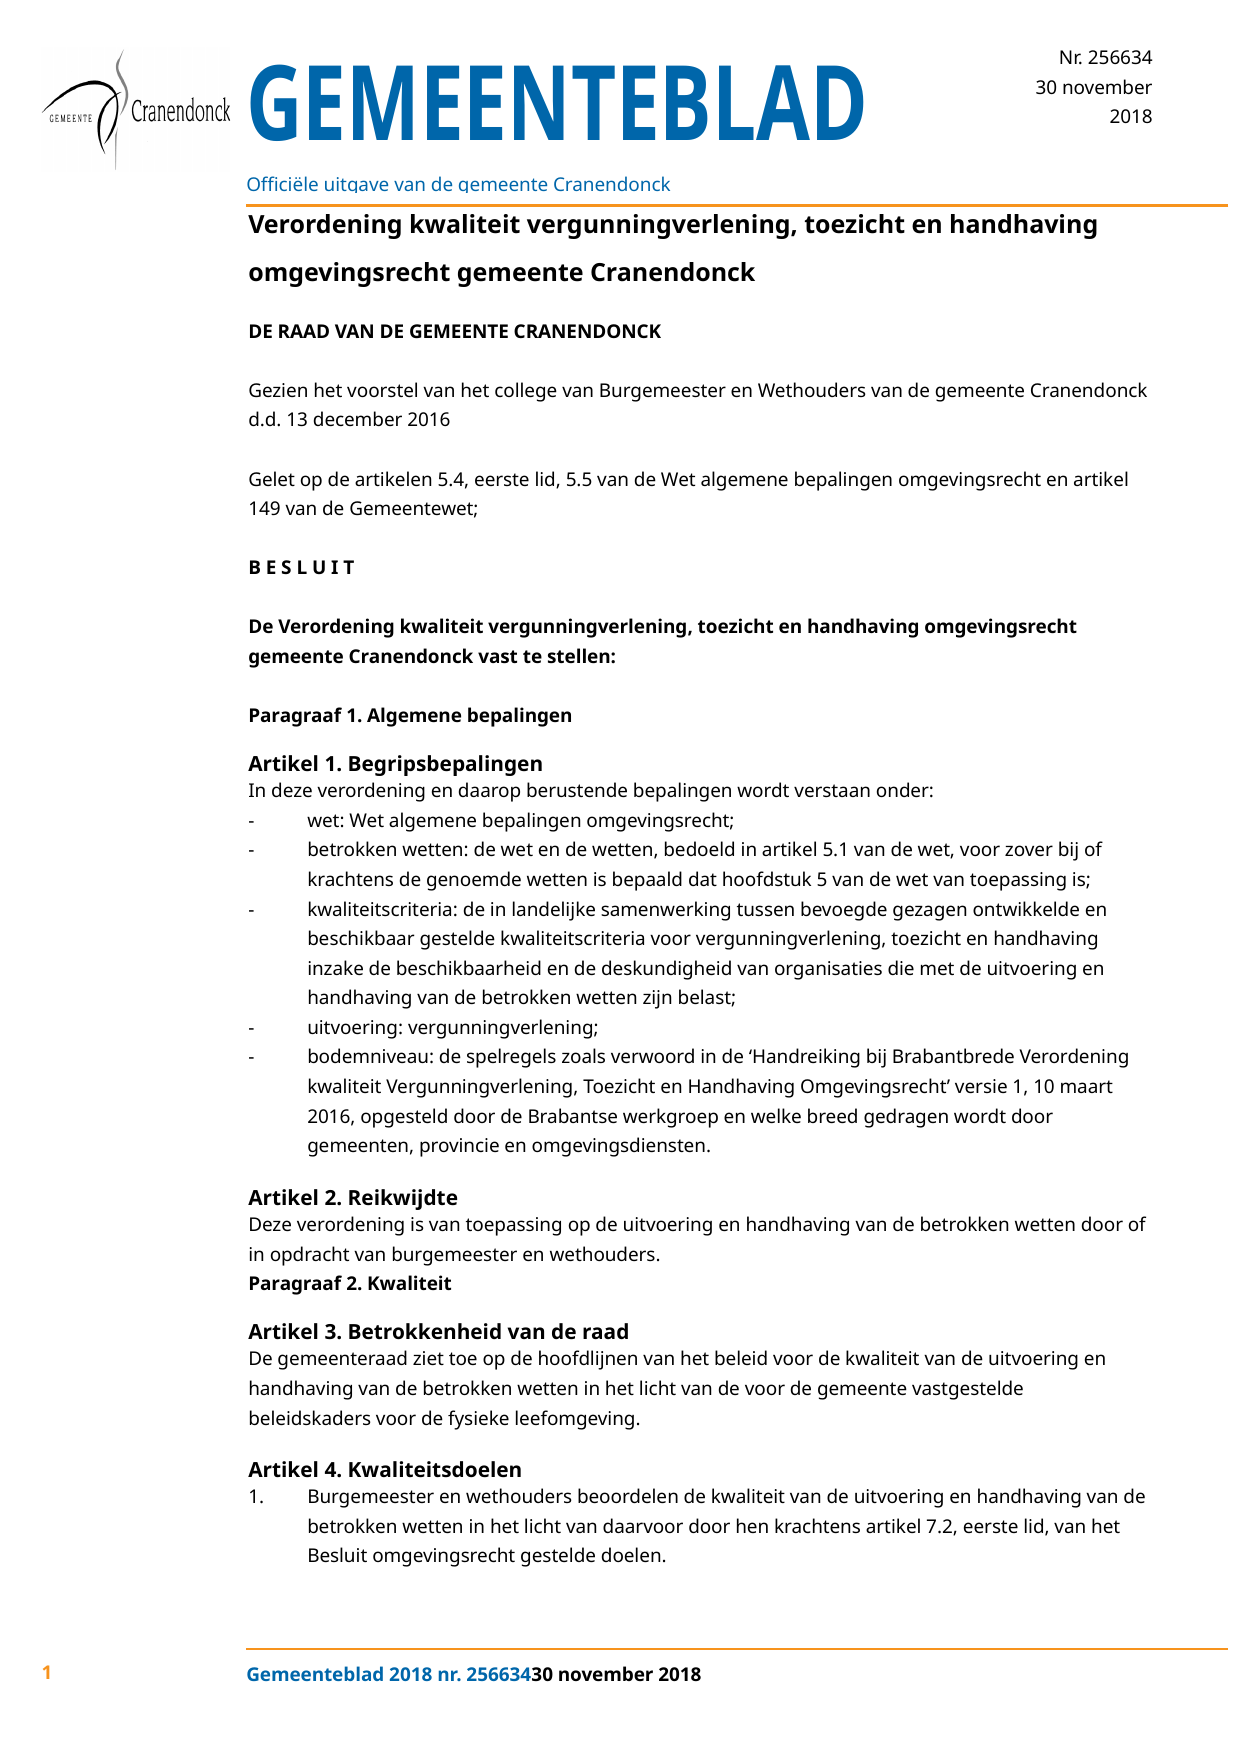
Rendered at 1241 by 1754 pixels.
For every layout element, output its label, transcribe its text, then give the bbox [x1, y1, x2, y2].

list uitvoering: vergunningverlening; [248, 1014, 1152, 1040]
text B E S L U I T [248, 554, 1152, 580]
text Artikel 3. Betrokkenheid van de raad [248, 1317, 1152, 1346]
text Artikel 4. Kwaliteitsdoelen [248, 1455, 1152, 1483]
list wet: Wet algemene bepalingen omgevingsrecht; [248, 807, 1152, 833]
text Paragraaf 1. Algemene bepalingen [248, 702, 1152, 728]
text Verordening kwaliteit vergunningverlening, toezicht en handhaving omgevingsrecht gemeente Cranendonck [248, 207, 1152, 288]
text Artikel 1. Begripsbepalingen [248, 749, 1152, 777]
text De Verordening kwaliteit vergunningverlening, toezicht en handhaving omgevingsrecht gemeente Cranendonck vast te stellen: [248, 614, 1152, 669]
text Artikel 2. Reikwijdte [248, 1183, 1152, 1211]
list Burgemeester en wethouders beoordelen de kwaliteit van de uitvoering en handhaving van de betrokken wetten in het licht van daarvoor door hen krachtens artikel 7.2, eerste lid, van het Besluit omgevingsrecht gestelde doelen. [248, 1483, 1152, 1568]
text Gezien het voorstel van het college van Burgemeester en Wethouders van de gemeente Cranendonck [248, 377, 1152, 403]
text in opdracht van burgemeester en wethouders. [248, 1241, 1152, 1267]
list kwaliteitscriteria: de in landelijke samenwerking tussen bevoegde gezagen ontwikkelde en beschikbaar gestelde kwaliteitscriteria voor vergunningverlening, toezicht en handhaving inzake de beschikbaarheid en de deskundigheid van organisaties die met de uitvoering en handhaving van de betrokken wetten zijn belast; [248, 896, 1152, 1010]
text Gelet op de artikelen 5.4, eerste lid, 5.5 van de Wet algemene bepalingen omgevingsrecht en artikel [248, 466, 1152, 492]
text d.d. 13 december 2016 [248, 407, 1152, 432]
text Deze verordening is van toepassing op de uitvoering en handhaving van de betrokken wetten door of [248, 1211, 1152, 1237]
list bodemniveau: de spelregels zoals verwoord in de ‘Handreiking bij Brabantbrede Verordening kwaliteit Vergunningverlening, Toezicht en Handhaving Omgevingsrecht’ versie 1, 10 maart 2016, opgesteld door de Brabantse werkgroep en welke breed gedragen wordt door gemeenten, provincie en omgevingsdiensten. [248, 1044, 1152, 1158]
list betrokken wetten: de wet en de wetten, bedoeld in artikel 5.1 van de wet, voor zover bij of krachtens de genoemde wetten is bepaald dat hoofdstuk 5 van de wet van toepassing is; [248, 837, 1152, 892]
text In deze verordening en daarop berustende bepalingen wordt verstaan onder: [248, 777, 1152, 803]
text De gemeenteraad ziet toe op de hoofdlijnen van het beleid voor de kwaliteit van de uitvoering en handhaving van de betrokken wetten in het licht van de voor de gemeente vastgestelde beleidskaders voor de fysieke leefomgeving. [248, 1346, 1152, 1430]
picture [41, 47, 231, 172]
text Paragraaf 2. Kwaliteit [248, 1271, 1152, 1296]
text DE RAAD VAN DE GEMEENTE CRANENDONCK [248, 318, 1152, 344]
text 149 van de Gemeentewet; [248, 495, 1152, 521]
